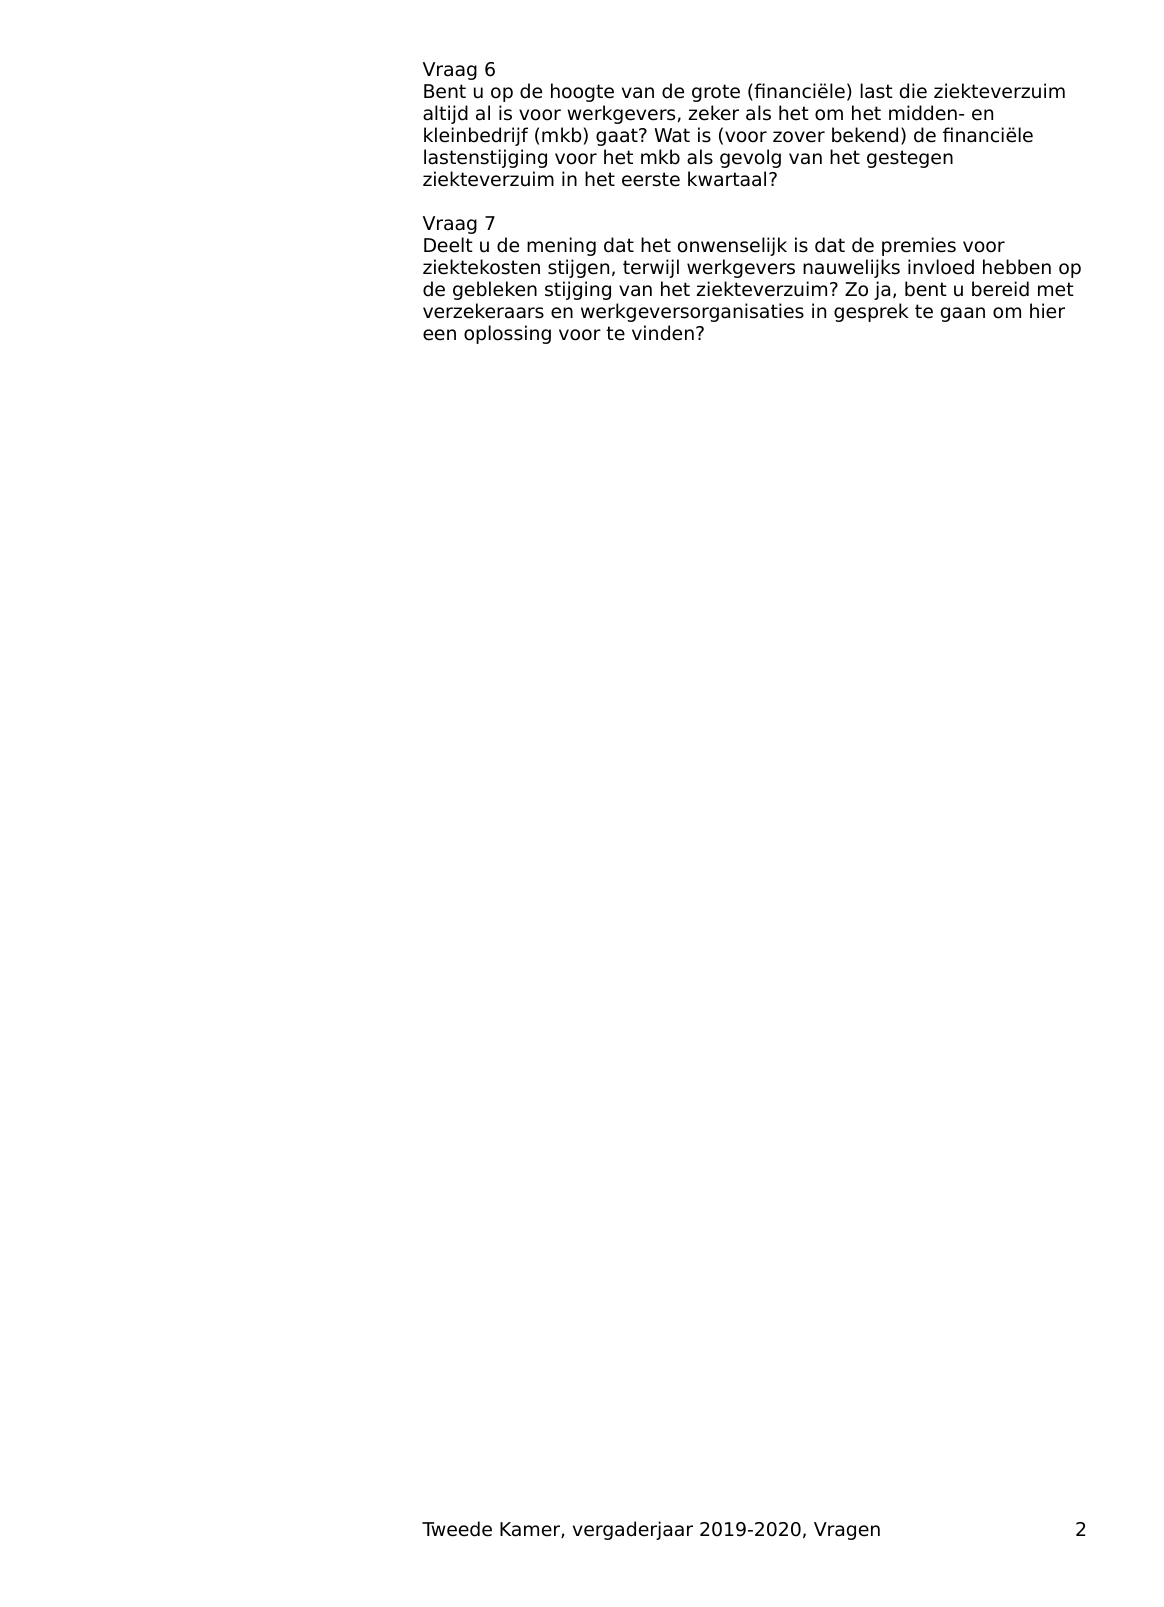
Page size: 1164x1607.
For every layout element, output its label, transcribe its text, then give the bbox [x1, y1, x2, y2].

text Bent u op de hoogte van de grote (financiële) last die ziekteverzuim altijd al is voor werkgevers, zeker als het om het midden- en kleinbedrijf (mkb) gaat? Wat is (voor zover bekend) de financiële lastenstijging voor het mkb als gevolg van het gestegen ziekteverzuim in het eerste kwartaal? [422, 81, 1087, 191]
text Vraag 7 [422, 213, 1087, 235]
text Deelt u de mening dat het onwenselijk is dat de premies voor ziektekosten stijgen, terwijl werkgevers nauwelijks invloed hebben op de gebleken stijging van het ziekteverzuim? Zo ja, bent u bereid met verzekeraars en werkgeversorganisaties in gesprek te gaan om hier een oplossing voor te vinden? [422, 235, 1087, 345]
text Vraag 6 [422, 59, 1087, 81]
